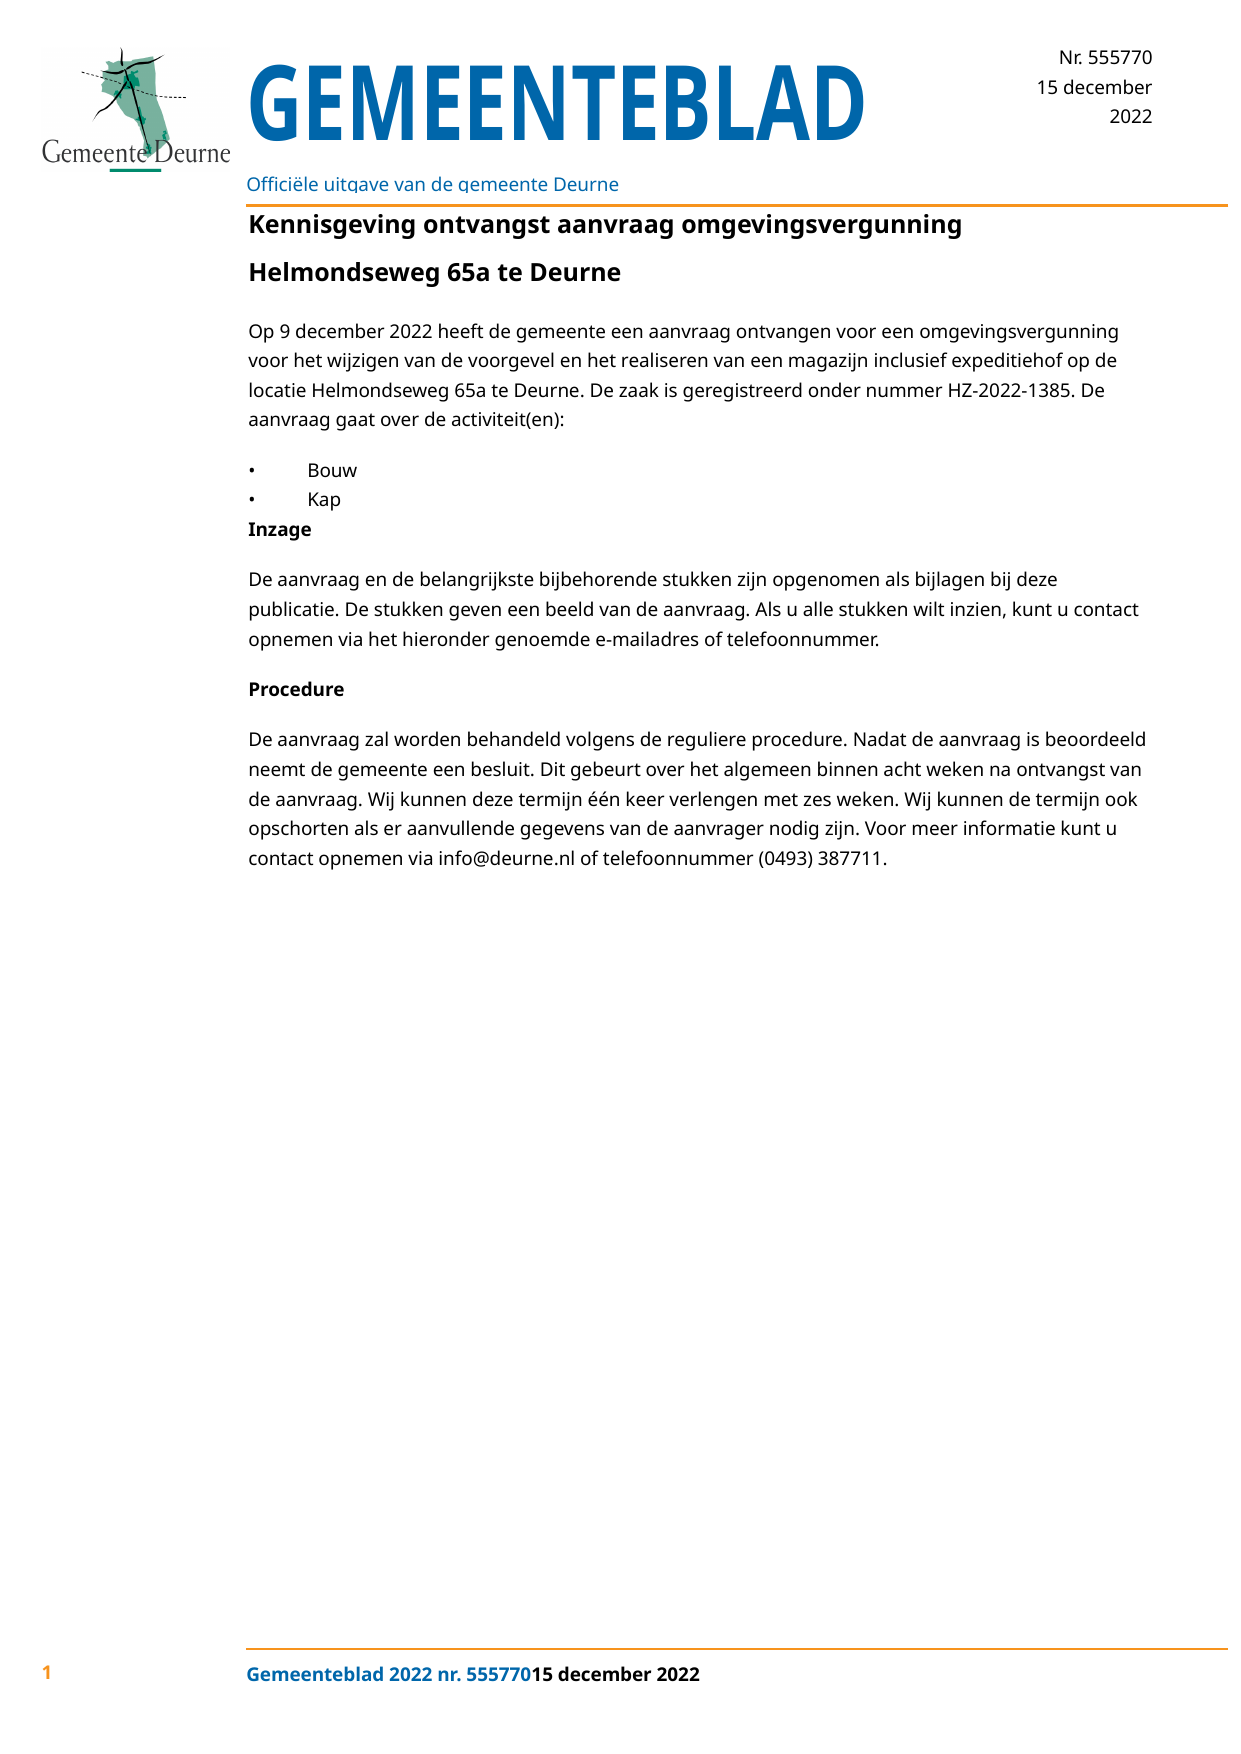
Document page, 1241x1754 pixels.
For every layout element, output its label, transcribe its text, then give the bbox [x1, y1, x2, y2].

list Kap [248, 487, 1152, 512]
text Op 9 december 2022 heeft de gemeente een aanvraag ontvangen voor een omgevingsvergunning voor het wijzigen van de voorgevel en het realiseren van een magazijn inclusief expeditiehof op de locatie Helmondseweg 65a te Deurne. De zaak is geregistreerd onder nummer HZ-2022-1385. De aanvraag gaat over de activiteit(en): [248, 318, 1152, 432]
text Kennisgeving ontvangst aanvraag omgevingsvergunning Helmondseweg 65a te Deurne [248, 207, 1152, 288]
text Procedure [248, 676, 1152, 702]
picture [41, 47, 231, 172]
text De aanvraag en de belangrijkste bijbehorende stukken zijn opgenomen als bijlagen bij deze publicatie. De stukken geven een beeld van de aanvraag. Als u alle stukken wilt inzien, kunt u contact opnemen via het hieronder genoemde e-mailadres of telefoonnummer. [248, 567, 1152, 652]
list Bouw [248, 457, 1152, 483]
text Inzage [248, 516, 1152, 542]
text De aanvraag zal worden behandeld volgens de reguliere procedure. Nadat de aanvraag is beoordeeld neemt de gemeente een besluit. Dit gebeurt over het algemeen binnen acht weken na ontvangst van de aanvraag. Wij kunnen deze termijn één keer verlengen met zes weken. Wij kunnen de termijn ook opschorten als er aanvullende gegevens van de aanvrager nodig zijn. Voor meer informatie kunt u contact opnemen via info@deurne.nl of telefoonnummer (0493) 387711. [248, 727, 1152, 871]
